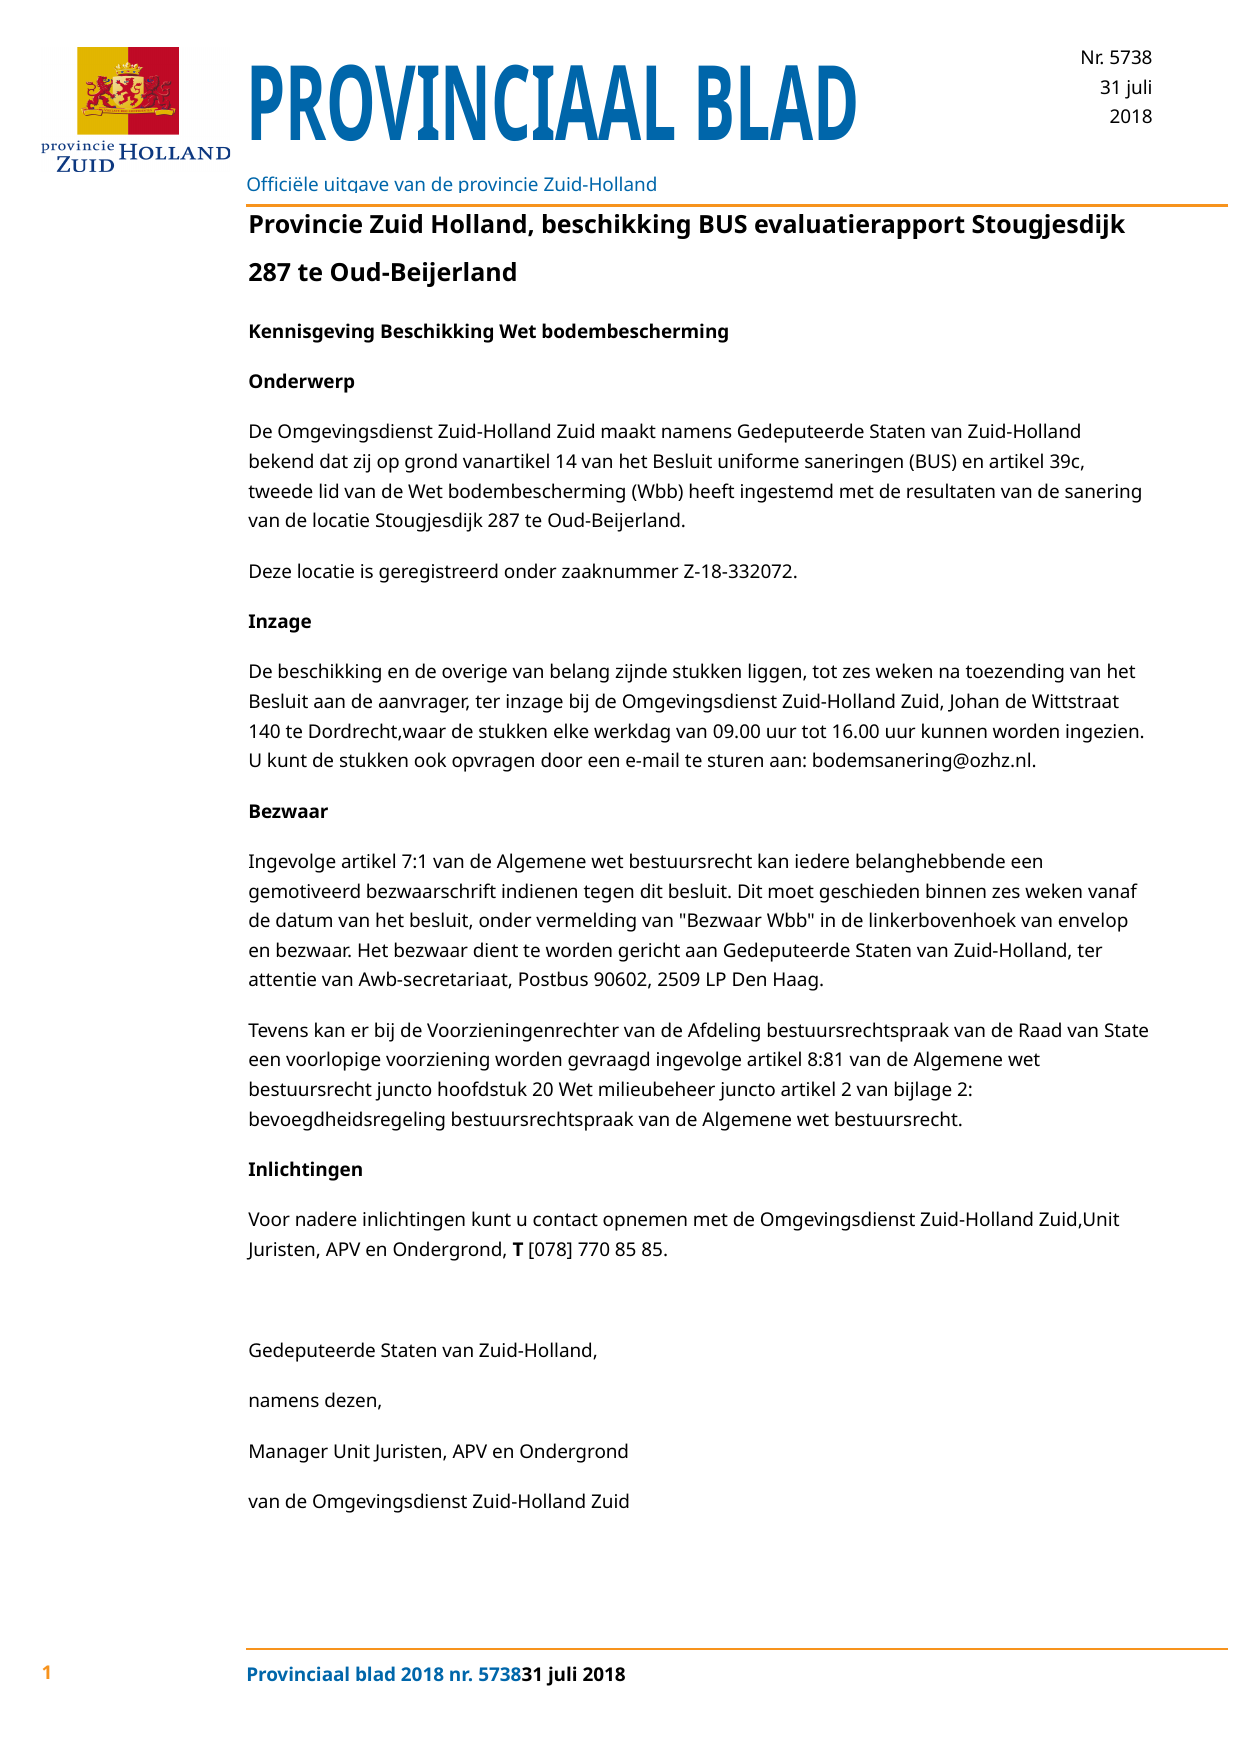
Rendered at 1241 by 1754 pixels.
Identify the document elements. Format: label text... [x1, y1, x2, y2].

text De beschikking en de overige van belang zijnde stukken liggen, tot zes weken na toezending van het Besluit aan de aanvrager, ter inzage bij de Omgevingsdienst Zuid-Holland Zuid, Johan de Wittstraat 140 te Dordrecht,waar de stukken elke werkdag van 09.00 uur tot 16.00 uur kunnen worden ingezien. U kunt de stukken ook opvragen door een e-mail te sturen aan: bodemsanering@ozhz.nl. [248, 659, 1152, 773]
text Manager Unit Juristen, APV en Ondergrond [248, 1438, 1152, 1464]
text Ingevolge artikel 7:1 van de Algemene wet bestuursrecht kan iedere belanghebbende een gemotiveerd bezwaarschrift indienen tegen dit besluit. Dit moet geschieden binnen zes weken vanaf de datum van het besluit, onder vermelding van "Bezwaar Wbb" in de linkerbovenhoek van envelop en bezwaar. Het bezwaar dient te worden gericht aan Gedeputeerde Staten van Zuid-Holland, ter attentie van Awb-secretariaat, Postbus 90602, 2509 LP Den Haag. [248, 848, 1152, 992]
text Gedeputeerde Staten van Zuid-Holland, [248, 1337, 1152, 1363]
text namens dezen, [248, 1387, 1152, 1413]
picture [41, 47, 231, 172]
text Onderwerp [248, 368, 1152, 394]
text Deze locatie is geregistreerd onder zaaknummer Z-18-332072. [248, 558, 1152, 584]
text Provincie Zuid Holland, beschikking BUS evaluatierapport Stougjesdijk 287 te Oud-Beijerland [248, 207, 1152, 288]
text Kennisgeving Beschikking Wet bodembescherming [248, 318, 1152, 344]
text van de Omgevingsdienst Zuid-Holland Zuid [248, 1488, 1152, 1514]
text Inzage [248, 608, 1152, 634]
text De Omgevingsdienst Zuid-Holland Zuid maakt namens Gedeputeerde Staten van Zuid-Holland bekend dat zij op grond vanartikel 14 van het Besluit uniforme saneringen (BUS) en artikel 39c, tweede lid van de Wet bodembescherming (Wbb) heeft ingestemd met de resultaten van de sanering van de locatie Stougjesdijk 287 te Oud-Beijerland. [248, 419, 1152, 533]
text Voor nadere inlichtingen kunt u contact opnemen met de Omgevingsdienst Zuid-Holland Zuid,Unit Juristen, APV en Ondergrond, T [078] 770 85 85. [248, 1207, 1152, 1262]
text Inlichtingen [248, 1156, 1152, 1182]
text Bezwaar [248, 798, 1152, 824]
text Tevens kan er bij de Voorzieningenrechter van de Afdeling bestuursrechtspraak van de Raad van State een voorlopige voorziening worden gevraagd ingevolge artikel 8:81 van de Algemene wet bestuursrecht juncto hoofdstuk 20 Wet milieubeheer juncto artikel 2 van bijlage 2: bevoegdheidsregeling bestuursrechtspraak van de Algemene wet bestuursrecht. [248, 1017, 1152, 1132]
